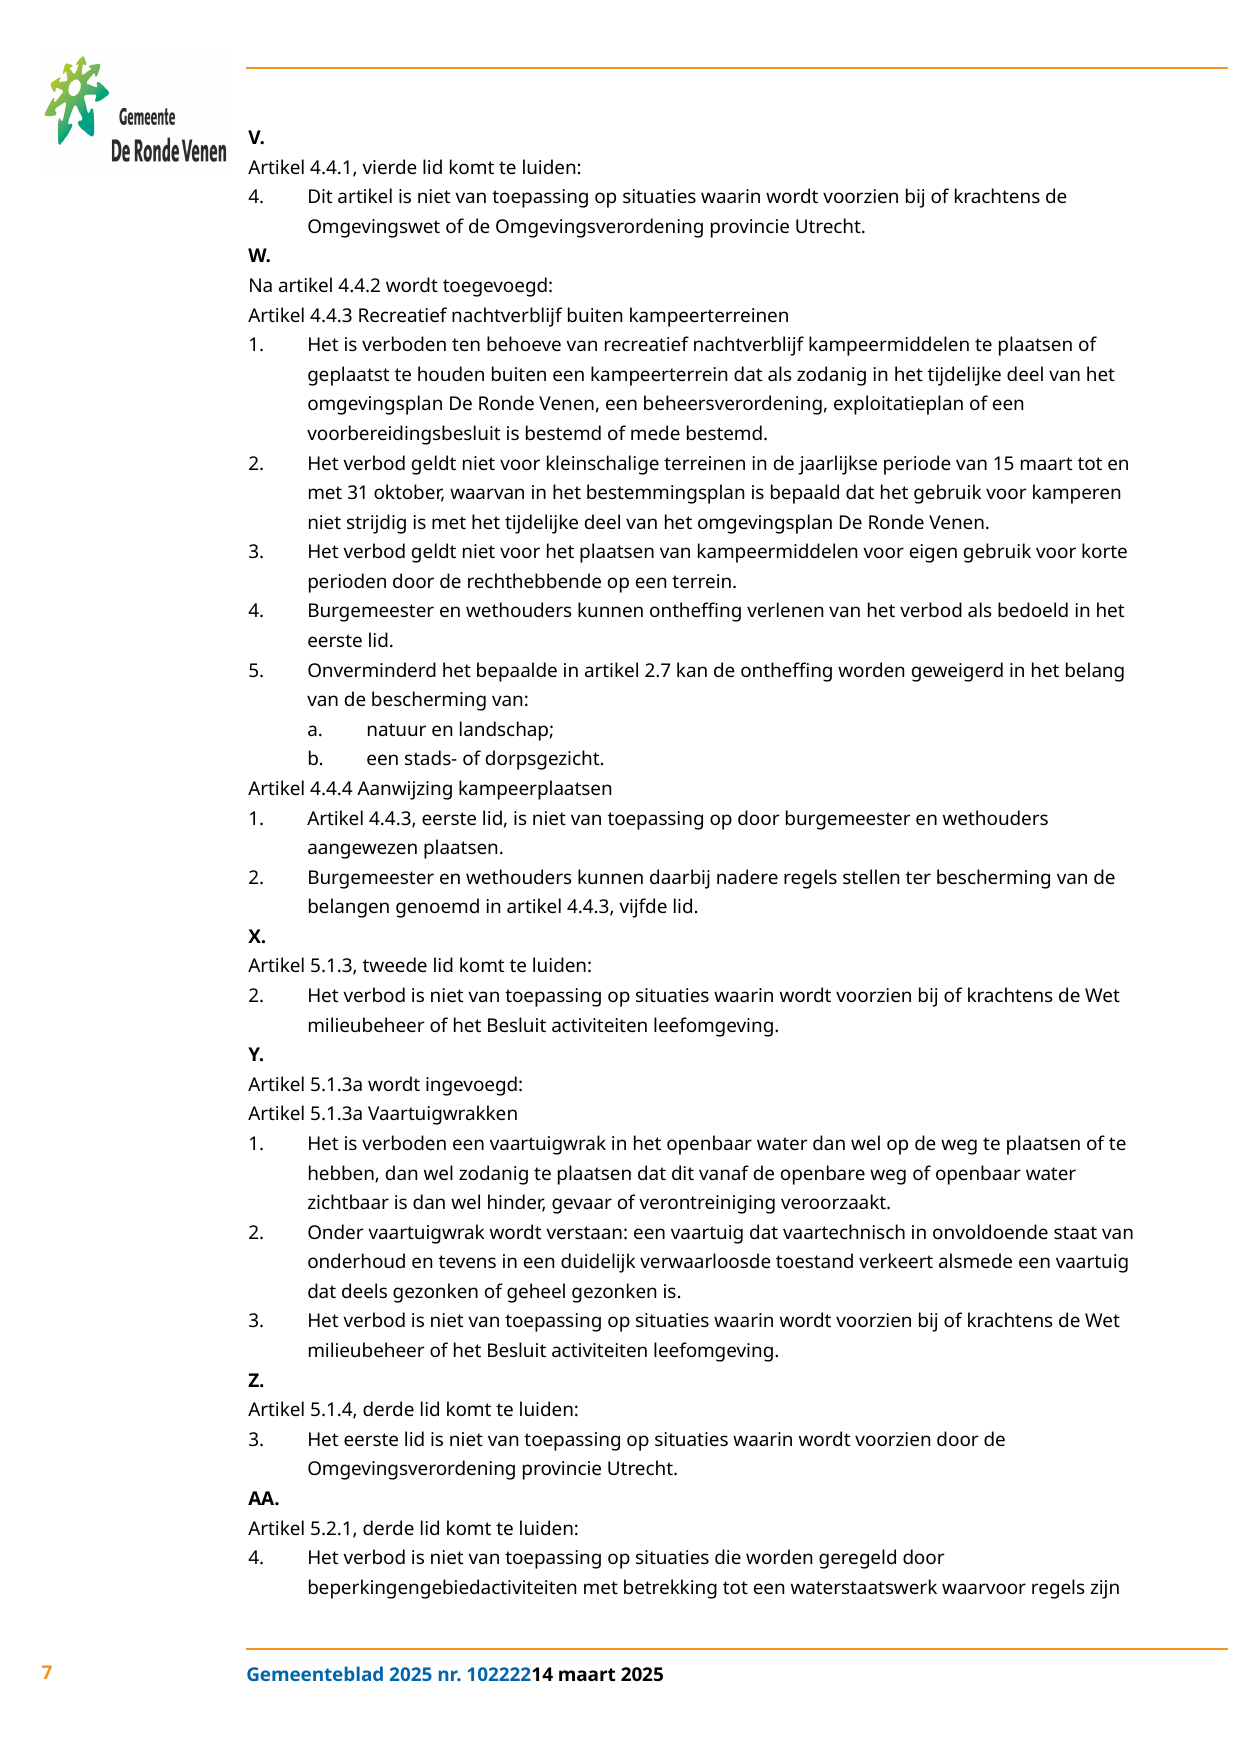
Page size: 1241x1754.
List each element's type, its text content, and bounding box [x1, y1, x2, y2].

text Na artikel 4.4.2 wordt toegevoegd: [248, 272, 1152, 298]
text Artikel 4.4.4 Aanwijzing kampeerplaatsen [248, 775, 1152, 801]
list een stads- of dorpsgezicht. [307, 746, 1152, 771]
list natuur en landschap; [307, 716, 1152, 742]
text X. [248, 923, 1152, 949]
list Onder vaartuigwrak wordt verstaan: een vaartuig dat vaartechnisch in onvoldoende staat van onderhoud en tevens in een duidelijk verwaarloosde toestand verkeert alsmede een vaartuig dat deels gezonken of geheel gezonken is. [248, 1219, 1152, 1304]
list Het eerste lid is niet van toepassing op situaties waarin wordt voorzien door de Omgevingsverordening provincie Utrecht. [248, 1426, 1152, 1481]
text Artikel 4.4.3 Recreatief nachtverblijf buiten kampeerterreinen [248, 302, 1152, 328]
text Z. [248, 1367, 1152, 1393]
list Het verbod is niet van toepassing op situaties waarin wordt voorzien bij of krachtens de Wet milieubeheer of het Besluit activiteiten leefomgeving. [248, 1308, 1152, 1363]
list Burgemeester en wethouders kunnen daarbij nadere regels stellen ter bescherming van de belangen genoemd in artikel 4.4.3, vijfde lid. [248, 864, 1152, 919]
text Artikel 5.1.3, tweede lid komt te luiden: [248, 953, 1152, 978]
list Het verbod is niet van toepassing op situaties waarin wordt voorzien bij of krachtens de Wet milieubeheer of het Besluit activiteiten leefomgeving. [248, 982, 1152, 1038]
list Onverminderd het bepaalde in artikel 2.7 kan de ontheffing worden geweigerd in het belang van de bescherming van: [248, 657, 1152, 712]
text Artikel 4.4.1, vierde lid komt te luiden: [248, 154, 1152, 180]
list Burgemeester en wethouders kunnen ontheffing verlenen van het verbod als bedoeld in het eerste lid. [248, 598, 1152, 653]
text V. [248, 124, 1152, 150]
list Het verbod is niet van toepassing op situaties die worden geregeld door beperkingengebiedactiviteiten met betrekking tot een waterstaatswerk waarvoor regels zijn [248, 1544, 1152, 1600]
list Het is verboden een vaartuigwrak in het openbaar water dan wel op de weg te plaatsen of te hebben, dan wel zodanig te plaatsen dat dit vanaf de openbare weg of openbaar water zichtbaar is dan wel hinder, gevaar of verontreiniging veroorzaakt. [248, 1130, 1152, 1215]
text Artikel 5.1.3a Vaartuigwrakken [248, 1101, 1152, 1126]
text Artikel 5.1.4, derde lid komt te luiden: [248, 1396, 1152, 1422]
text Artikel 5.2.1, derde lid komt te luiden: [248, 1515, 1152, 1541]
list Het is verboden ten behoeve van recreatief nachtverblijf kampeermiddelen te plaatsen of geplaatst te houden buiten een kampeerterrein dat als zodanig in het tijdelijke deel van het omgevingsplan De Ronde Venen, een beheersverordening, exploitatieplan of een voorbereidingsbesluit is bestemd of mede bestemd. [248, 331, 1152, 446]
text Y. [248, 1041, 1152, 1067]
picture [41, 47, 231, 172]
list Artikel 4.4.3, eerste lid, is niet van toepassing op door burgemeester en wethouders aangewezen plaatsen. [248, 805, 1152, 860]
list Het verbod geldt niet voor het plaatsen van kampeermiddelen voor eigen gebruik voor korte perioden door de rechthebbende op een terrein. [248, 538, 1152, 594]
text AA. [248, 1485, 1152, 1511]
text W. [248, 243, 1152, 268]
text Artikel 5.1.3a wordt ingevoegd: [248, 1071, 1152, 1097]
list Het verbod geldt niet voor kleinschalige terreinen in de jaarlijkse periode van 15 maart tot en met 31 oktober, waarvan in het bestemmingsplan is bepaald dat het gebruik voor kamperen niet strijdig is met het tijdelijke deel van het omgevingsplan De Ronde Venen. [248, 450, 1152, 535]
list Dit artikel is niet van toepassing op situaties waarin wordt voorzien bij of krachtens de Omgevingswet of de Omgevingsverordening provincie Utrecht. [248, 183, 1152, 239]
